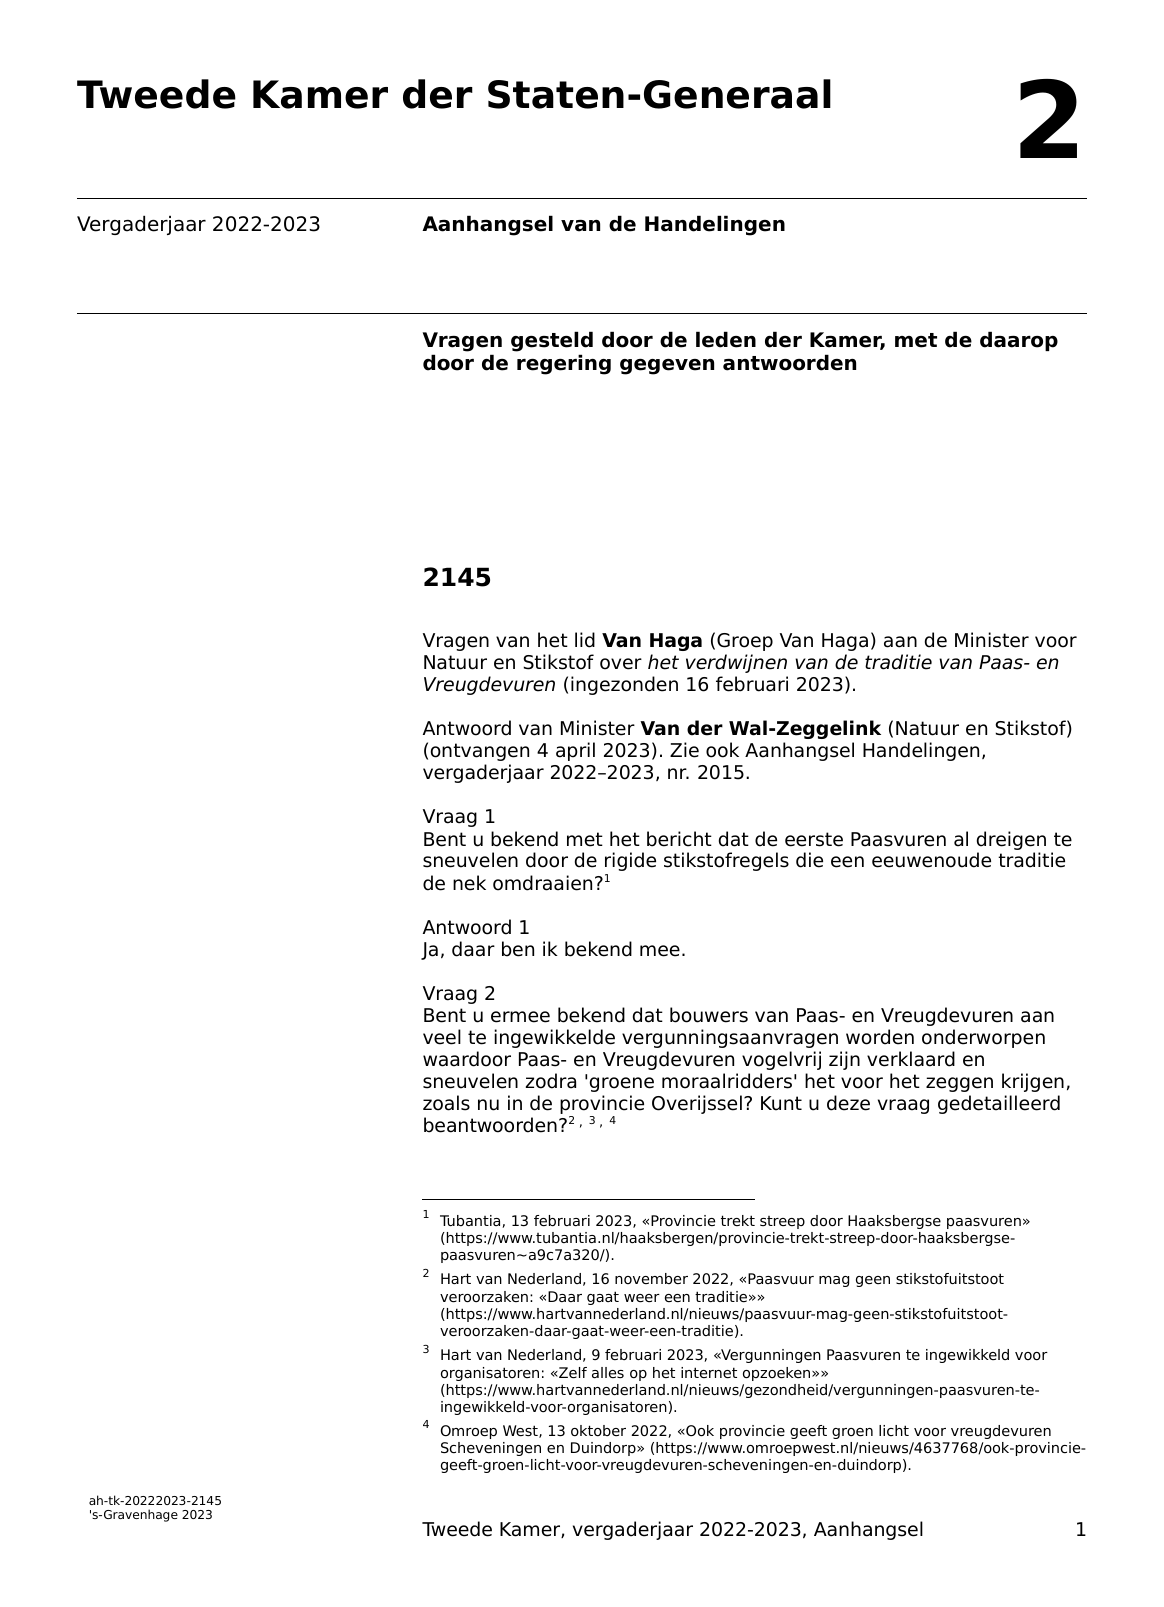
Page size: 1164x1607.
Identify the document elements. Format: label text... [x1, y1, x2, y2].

text Bent u bekend met het bericht dat de eerste Paasvuren al dreigen te sneuvelen door de rigide stikstofregels die een eeuwenoude traditie de nek omdraaien? [422, 828, 1087, 894]
text 2145 [422, 563, 1087, 592]
text Tubantia, 13 februari 2023, «Provincie trekt streep door Haaksbergse paasvuren» (https://www.tubantia.nl/haaksbergen/provincie-trekt-streep-door-haaksbergse-paasvuren~a9c7a320/). [422, 1208, 1087, 1264]
table_header Tweede Kamer der Staten-Generaal [77, 59, 886, 198]
text Vraag 1 [422, 806, 1087, 828]
text Ja, daar ben ik bekend mee. [422, 938, 1087, 961]
text ah-tk-20222023-2145 [88, 1494, 323, 1508]
text Hart van Nederland, 9 februari 2023, «Vergunningen Paasvuren te ingewikkeld voor organisatoren: «Zelf alles op het internet opzoeken»» (https://www.hartvannederland.nl/nieuws/gezondheid/vergunningen-paasvuren-te-ingewikkeld-voor-organisatoren). [422, 1343, 1087, 1416]
table_cell [77, 314, 422, 375]
text Hart van Nederland, 16 november 2022, «Paasvuur mag geen stikstofuitstoot veroorzaken: «Daar gaat weer een traditie»» (https://www.hartvannederland.nl/nieuws/paasvuur-mag-geen-stikstofuitstoot-veroorzaken-daar-gaat-weer-een-traditie). [422, 1267, 1087, 1340]
table_cell Vragen gesteld door de leden der Kamer, met de daarop door de regering gegeven antwoorden [422, 314, 1087, 375]
table_header 2 [886, 59, 1087, 198]
text 's-Gravenhage 2023 [88, 1508, 323, 1522]
text Antwoord 1 [422, 917, 1087, 938]
text Omroep West, 13 oktober 2022, «Ook provincie geeft groen licht voor vreugdevuren Scheveningen en Duindorp» (https://www.omroepwest.nl/nieuws/4637768/ook-provincie-geeft-groen-licht-voor-vreugdevuren-scheveningen-en-duindorp). [422, 1418, 1087, 1474]
text Bent u ermee bekend dat bouwers van Paas- en Vreugdevuren aan veel te ingewikkelde vergunningsaanvragen worden onderworpen waardoor Paas- en Vreugdevuren vogelvrij zijn verklaard en sneuvelen zodra 'groene moraalridders' het voor het zeggen krijgen, zoals nu in de provincie Overijssel? Kunt u deze vraag gedetailleerd beantwoorden?, , [422, 1005, 1087, 1137]
table_cell Vergaderjaar 2022-2023 [77, 199, 422, 313]
table_cell Aanhangsel van de Handelingen [422, 199, 1087, 313]
text Antwoord van Minister Van der Wal-Zeggelink (Natuur en Stikstof) (ontvangen 4 april 2023). Zie ook Aanhangsel Handelingen, vergaderjaar 2022–2023, nr. 2015. [422, 718, 1087, 784]
text Vragen van het lid Van Haga (Groep Van Haga) aan de Minister voor Natuur en Stikstof over het verdwijnen van de traditie van Paas- en Vreugdevuren (ingezonden 16 februari 2023). [422, 630, 1087, 696]
text Vraag 2 [422, 983, 1087, 1005]
